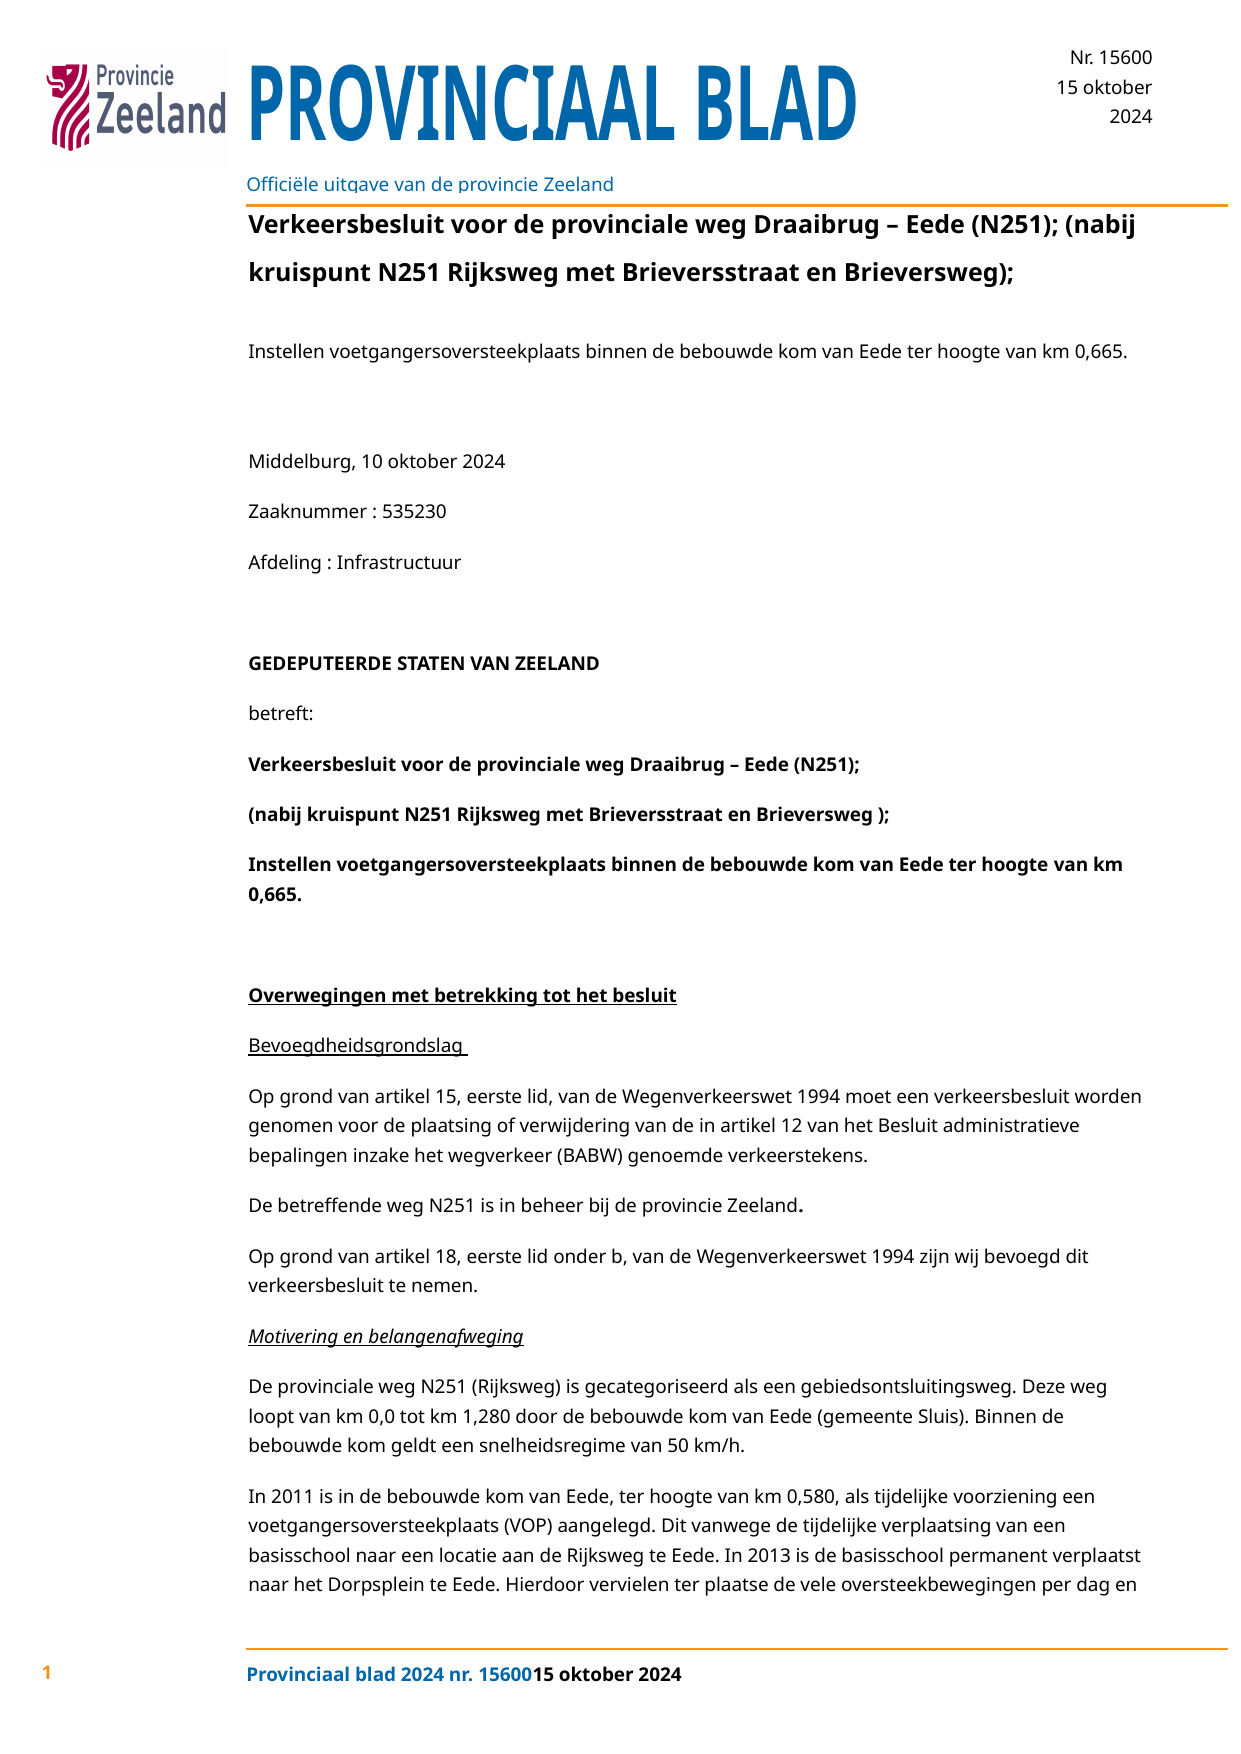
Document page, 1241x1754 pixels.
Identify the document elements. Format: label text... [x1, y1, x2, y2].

text Overwegingen met betrekking tot het besluit [248, 982, 1152, 1008]
text Instellen voetgangersoversteekplaats binnen de bebouwde kom van Eede ter hoogte van km 0,665. [248, 339, 1152, 364]
text Middelburg, 10 oktober 2024 [248, 448, 1152, 474]
text Afdeling : Infrastructuur [248, 549, 1152, 575]
text GEDEPUTEERDE STATEN VAN ZEELAND [248, 650, 1152, 676]
text (nabij kruispunt N251 Rijksweg met Brieversstraat en Brieversweg ); [248, 801, 1152, 827]
text Bevoegdheidsgrondslag [248, 1032, 1152, 1058]
text Op grond van artikel 15, eerste lid, van de Wegenverkeerswet 1994 moet een verkeersbesluit worden genomen voor de plaatsing of verwijdering van de in artikel 12 van het Besluit administratieve bepalingen inzake het wegverkeer (BABW) genoemde verkeerstekens. [248, 1083, 1152, 1168]
text Zaaknummer : 535230 [248, 499, 1152, 524]
picture [41, 47, 231, 172]
text Verkeersbesluit voor de provinciale weg Draaibrug – Eede (N251); (nabij kruispunt N251 Rijksweg met Brieversstraat en Brieversweg); [248, 207, 1152, 288]
text Op grond van artikel 18, eerste lid onder b, van de Wegenverkeerswet 1994 zijn wij bevoegd dit verkeersbesluit te nemen. [248, 1243, 1152, 1298]
text In 2011 is in de bebouwde kom van Eede, ter hoogte van km 0,580, als tijdelijke voorziening een voetgangersoversteekplaats (VOP) aangelegd. Dit vanwege de tijdelijke verplaatsing van een basisschool naar een locatie aan de Rijksweg te Eede. In 2013 is de basisschool permanent verplaatst naar het Dorpsplein te Eede. Hierdoor vervielen ter plaatse de vele oversteekbewegingen per dag en [248, 1483, 1152, 1597]
text De provinciale weg N251 (Rijksweg) is gecategoriseerd als een gebiedsontsluitingsweg. Deze weg loopt van km 0,0 tot km 1,280 door de bebouwde kom van Eede (gemeente Sluis). Binnen de bebouwde kom geldt een snelheidsregime van 50 km/h. [248, 1373, 1152, 1458]
text Motivering en belangenafweging [248, 1323, 1152, 1348]
text betreft: [248, 700, 1152, 726]
text De betreffende weg N251 is in beheer bij de provincie Zeeland. [248, 1192, 1152, 1218]
text Verkeersbesluit voor de provinciale weg Draaibrug – Eede (N251); [248, 751, 1152, 776]
text Instellen voetgangersoversteekplaats binnen de bebouwde kom van Eede ter hoogte van km 0,665. [248, 852, 1152, 907]
